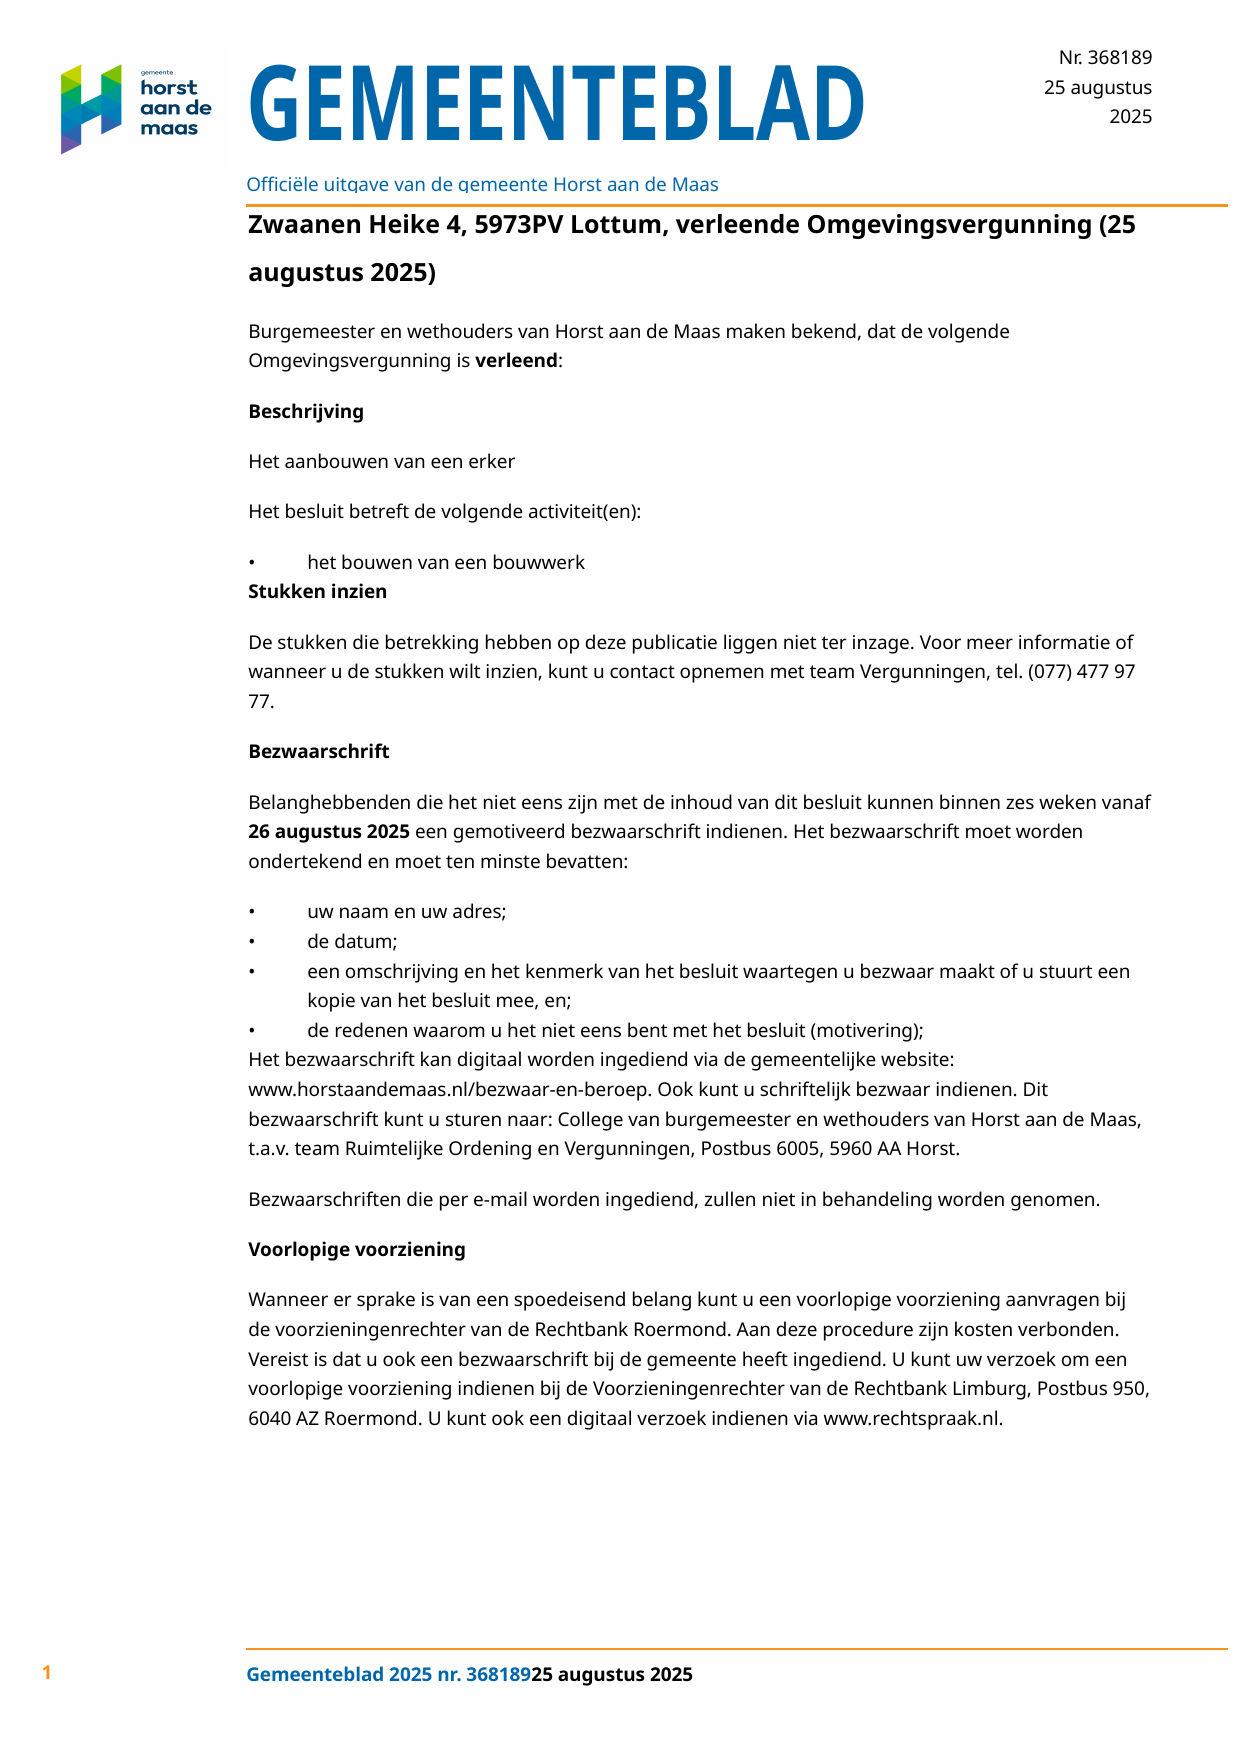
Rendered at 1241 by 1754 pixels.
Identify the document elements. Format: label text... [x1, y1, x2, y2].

text Beschrijving [248, 398, 1152, 424]
picture [41, 47, 231, 172]
text Burgemeester en wethouders van Horst aan de Maas maken bekend, dat de volgende Omgevingsvergunning is verleend: [248, 318, 1152, 373]
list uw naam en uw adres; [248, 899, 1152, 924]
text Het bezwaarschrift kan digitaal worden ingediend via de gemeentelijke website: www.horstaandemaas.nl/bezwaar-en-beroep. Ook kunt u schriftelijk bezwaar indienen. Dit bezwaarschrift kunt u sturen naar: College van burgemeester en wethouders van Horst aan de Maas, t.a.v. team Ruimtelijke Ordening en Vergunningen, Postbus 6005, 5960 AA Horst. [248, 1047, 1152, 1161]
text Wanneer er sprake is van een spoedeisend belang kunt u een voorlopige voorziening aanvragen bij de voorzieningenrechter van de Rechtbank Roermond. Aan deze procedure zijn kosten verbonden. Vereist is dat u ook een bezwaarschrift bij de gemeente heeft ingediend. U kunt uw verzoek om een voorlopige voorziening indienen bij de Voorzieningenrechter van de Rechtbank Limburg, Postbus 950, 6040 AZ Roermond. U kunt ook een digitaal verzoek indienen via www.rechtspraak.nl. [248, 1287, 1152, 1431]
text Het aanbouwen van een erker [248, 448, 1152, 474]
list de redenen waarom u het niet eens bent met het besluit (motivering); [248, 1017, 1152, 1043]
text Voorlopige voorziening [248, 1236, 1152, 1262]
list het bouwen van een bouwwerk [248, 549, 1152, 575]
text Het besluit betreft de volgende activiteit(en): [248, 499, 1152, 524]
list een omschrijving en het kenmerk van het besluit waartegen u bezwaar maakt of u stuurt een kopie van het besluit mee, en; [248, 958, 1152, 1013]
text De stukken die betrekking hebben op deze publicatie liggen niet ter inzage. Voor meer informatie of wanneer u de stukken wilt inzien, kunt u contact opnemen met team Vergunningen, tel. (077) 477 97 77. [248, 629, 1152, 714]
text Belanghebbenden die het niet eens zijn met de inhoud van dit besluit kunnen binnen zes weken vanaf 26 augustus 2025 een gemotiveerd bezwaarschrift indienen. Het bezwaarschrift moet worden ondertekend en moet ten minste bevatten: [248, 789, 1152, 874]
text Bezwaarschriften die per e-mail worden ingediend, zullen niet in behandeling worden genomen. [248, 1186, 1152, 1212]
text Zwaanen Heike 4, 5973PV Lottum, verleende Omgevingsvergunning (25 augustus 2025) [248, 207, 1152, 288]
text Bezwaarschrift [248, 739, 1152, 764]
text Stukken inzien [248, 579, 1152, 604]
list de datum; [248, 928, 1152, 954]
